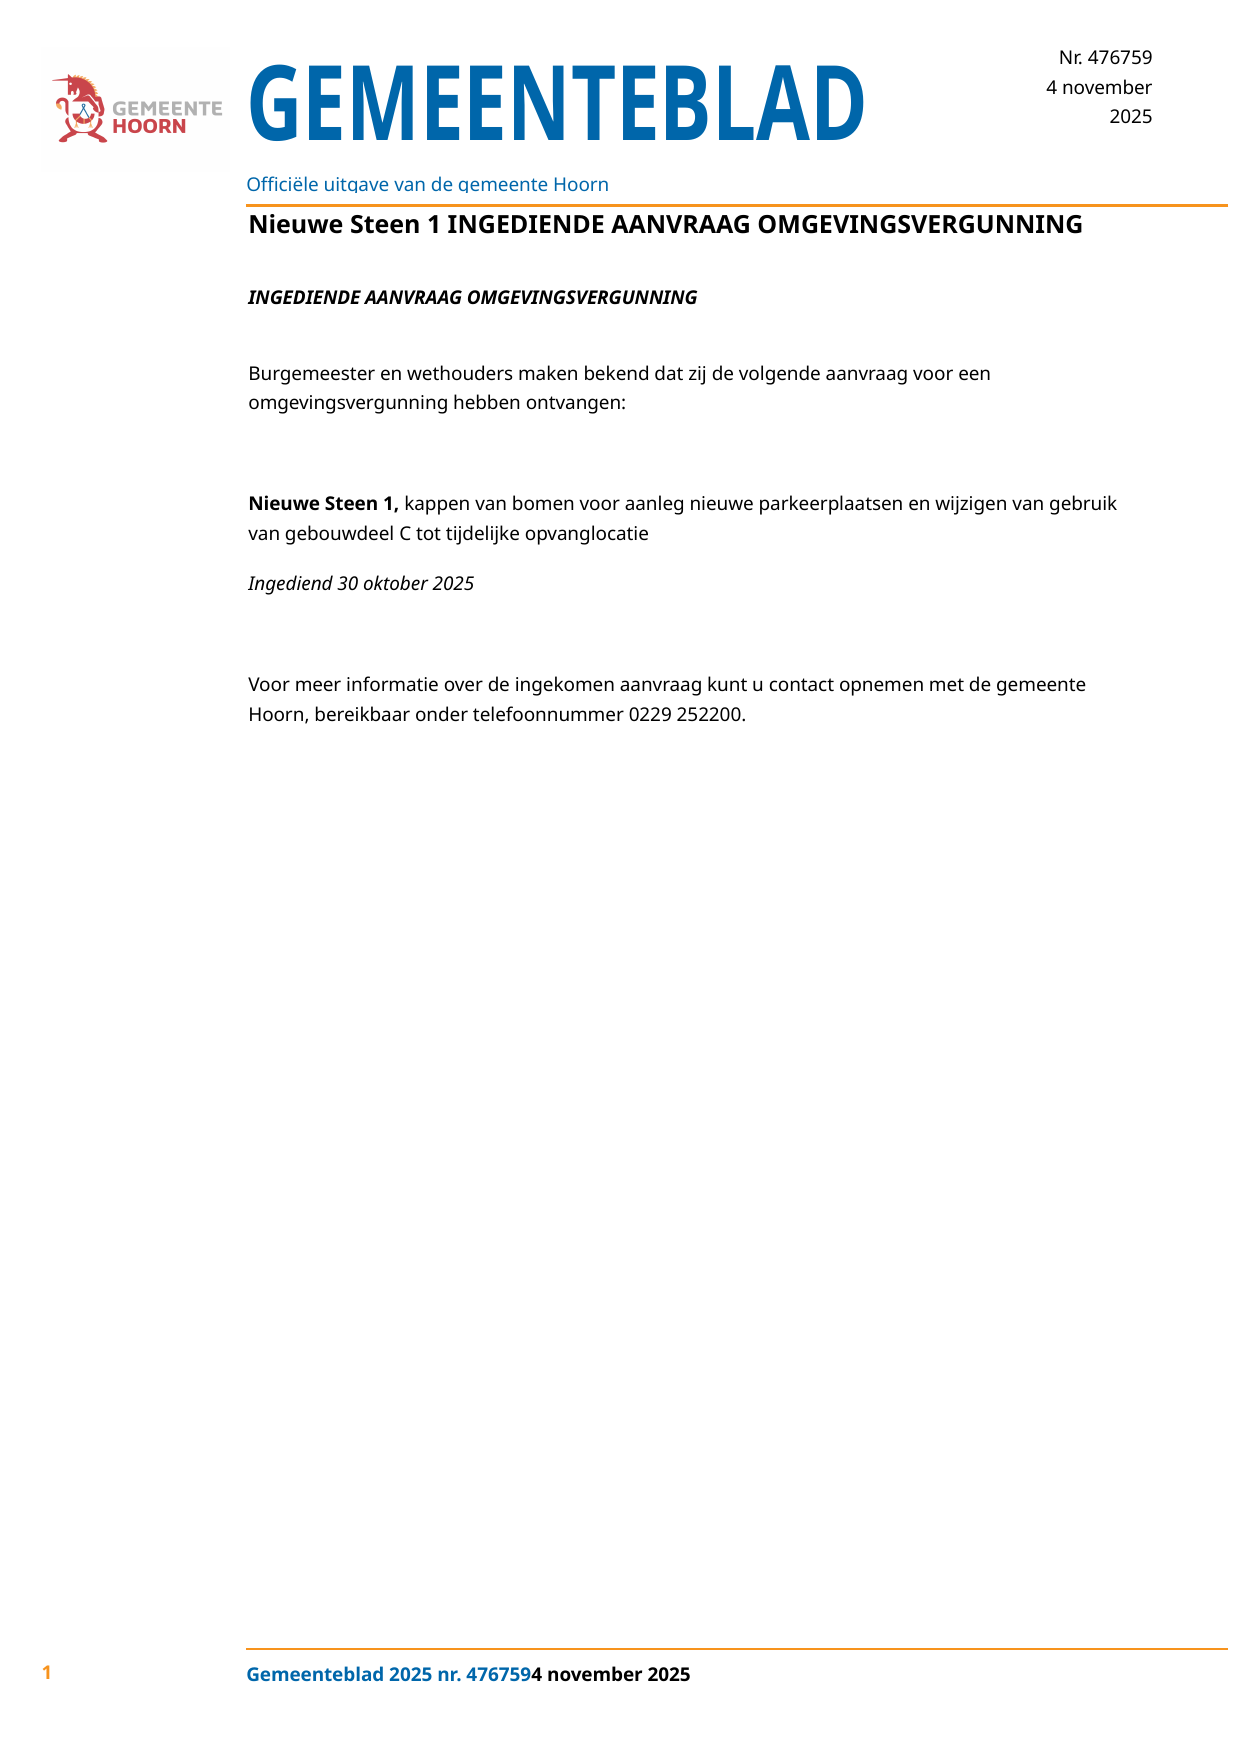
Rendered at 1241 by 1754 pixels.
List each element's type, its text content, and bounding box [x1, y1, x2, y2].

text Burgemeester en wethouders maken bekend dat zij de volgende aanvraag voor een omgevingsvergunning hebben ontvangen: [248, 360, 1152, 415]
text INGEDIENDE AANVRAAG OMGEVINGSVERGUNNING [248, 284, 1152, 309]
text Ingediend 30 oktober 2025 [248, 570, 1152, 596]
text Voor meer informatie over de ingekomen aanvraag kunt u contact opnemen met de gemeente Hoorn, bereikbaar onder telefoonnummer 0229 252200. [248, 671, 1152, 727]
text Nieuwe Steen 1, kappen van bomen voor aanleg nieuwe parkeerplaatsen en wijzigen van gebruik van gebouwdeel C tot tijdelijke opvanglocatie [248, 490, 1152, 546]
picture [41, 47, 231, 172]
text Nieuwe Steen 1 INGEDIENDE AANVRAAG OMGEVINGSVERGUNNING [248, 207, 1152, 241]
